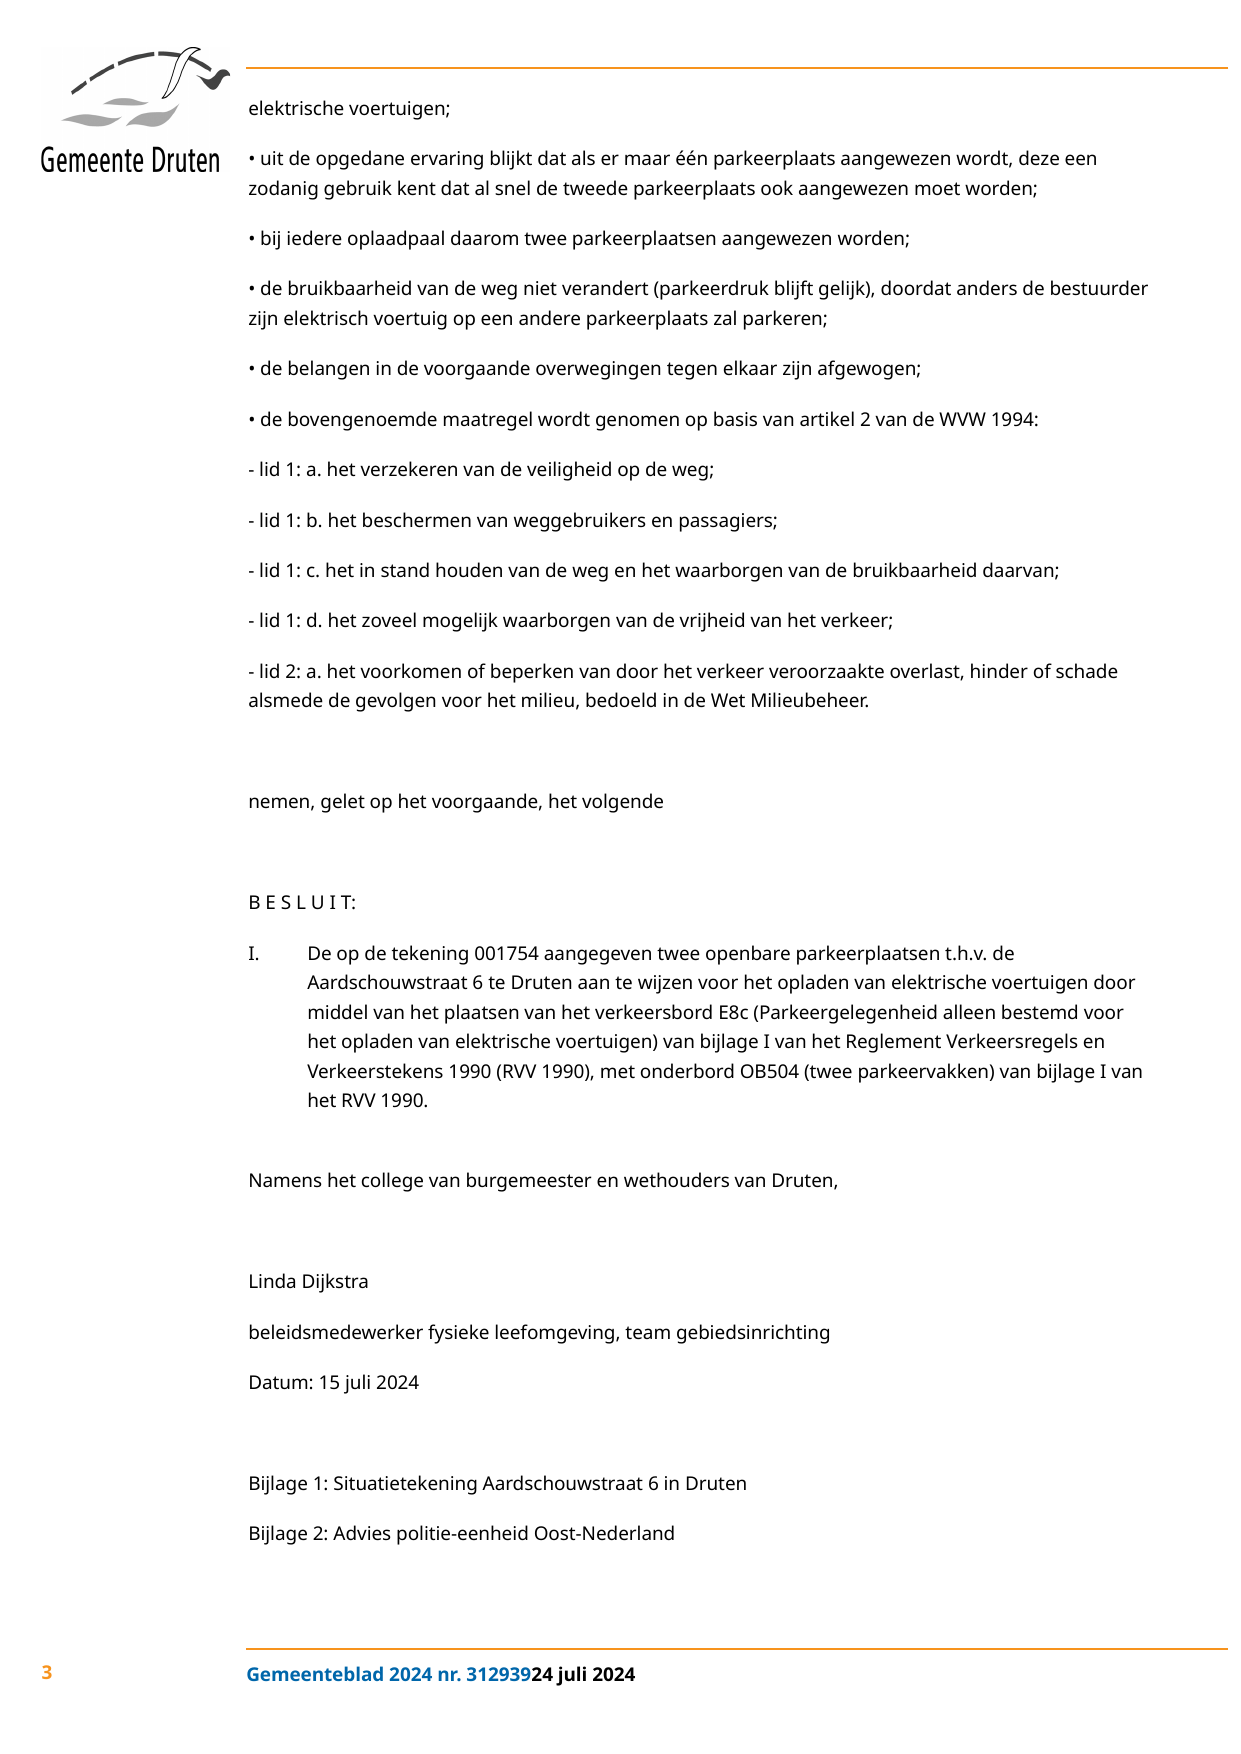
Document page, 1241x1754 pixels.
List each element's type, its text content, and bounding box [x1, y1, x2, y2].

text Datum: 15 juli 2024 [248, 1369, 1152, 1395]
text - lid 1: a. het verzekeren van de veiligheid op de weg; [248, 456, 1152, 482]
text nemen, gelet op het voorgaande, het volgende [248, 788, 1152, 814]
text • de bovengenoemde maatregel wordt genomen op basis van artikel 2 van de WVW 1994: [248, 406, 1152, 432]
text - lid 2: a. het voorkomen of beperken van door het verkeer veroorzaakte overlast, hinder of schade alsmede de gevolgen voor het milieu, bedoeld in de Wet Milieubeheer. [248, 658, 1152, 713]
text - lid 1: c. het in stand houden van de weg en het waarborgen van de bruikbaarheid daarvan; [248, 557, 1152, 583]
text • de belangen in de voorgaande overwegingen tegen elkaar zijn afgewogen; [248, 356, 1152, 381]
picture [41, 47, 231, 172]
text Bijlage 2: Advies politie-eenheid Oost-Nederland [248, 1521, 1152, 1546]
text • de bruikbaarheid van de weg niet verandert (parkeerdruk blijft gelijk), doordat anders de bestuurder zijn elektrisch voertuig op een andere parkeerplaats zal parkeren; [248, 276, 1152, 331]
text - lid 1: b. het beschermen van weggebruikers en passagiers; [248, 507, 1152, 533]
text • bij iedere oplaadpaal daarom twee parkeerplaatsen aangewezen worden; [248, 225, 1152, 251]
text • uit de opgedane ervaring blijkt dat als er maar één parkeerplaats aangewezen wordt, deze een zodanig gebruik kent dat al snel de tweede parkeerplaats ook aangewezen moet worden; [248, 145, 1152, 201]
text - lid 1: d. het zoveel mogelijk waarborgen van de vrijheid van het verkeer; [248, 608, 1152, 633]
text beleidsmedewerker fysieke leefomgeving, team gebiedsinrichting [248, 1319, 1152, 1345]
text elektrische voertuigen; [248, 95, 1152, 121]
text Bijlage 1: Situatietekening Aardschouwstraat 6 in Druten [248, 1470, 1152, 1496]
list De op de tekening 001754 aangegeven twee openbare parkeerplaatsen t.h.v. de Aardschouwstraat 6 te Druten aan te wijzen voor het opladen van elektrische voertuigen door middel van het plaatsen van het verkeersbord E8c (Parkeergelegenheid alleen bestemd voor het opladen van elektrische voertuigen) van bijlage I van het Reglement Verkeersregels en Verkeerstekens 1990 (RVV 1990), met onderbord OB504 (twee parkeervakken) van bijlage I van het RVV 1990. [248, 940, 1152, 1113]
text Namens het college van burgemeester en wethouders van Druten, [248, 1168, 1152, 1193]
text B E S L U I T: [248, 889, 1152, 915]
text Linda Dijkstra [248, 1268, 1152, 1294]
